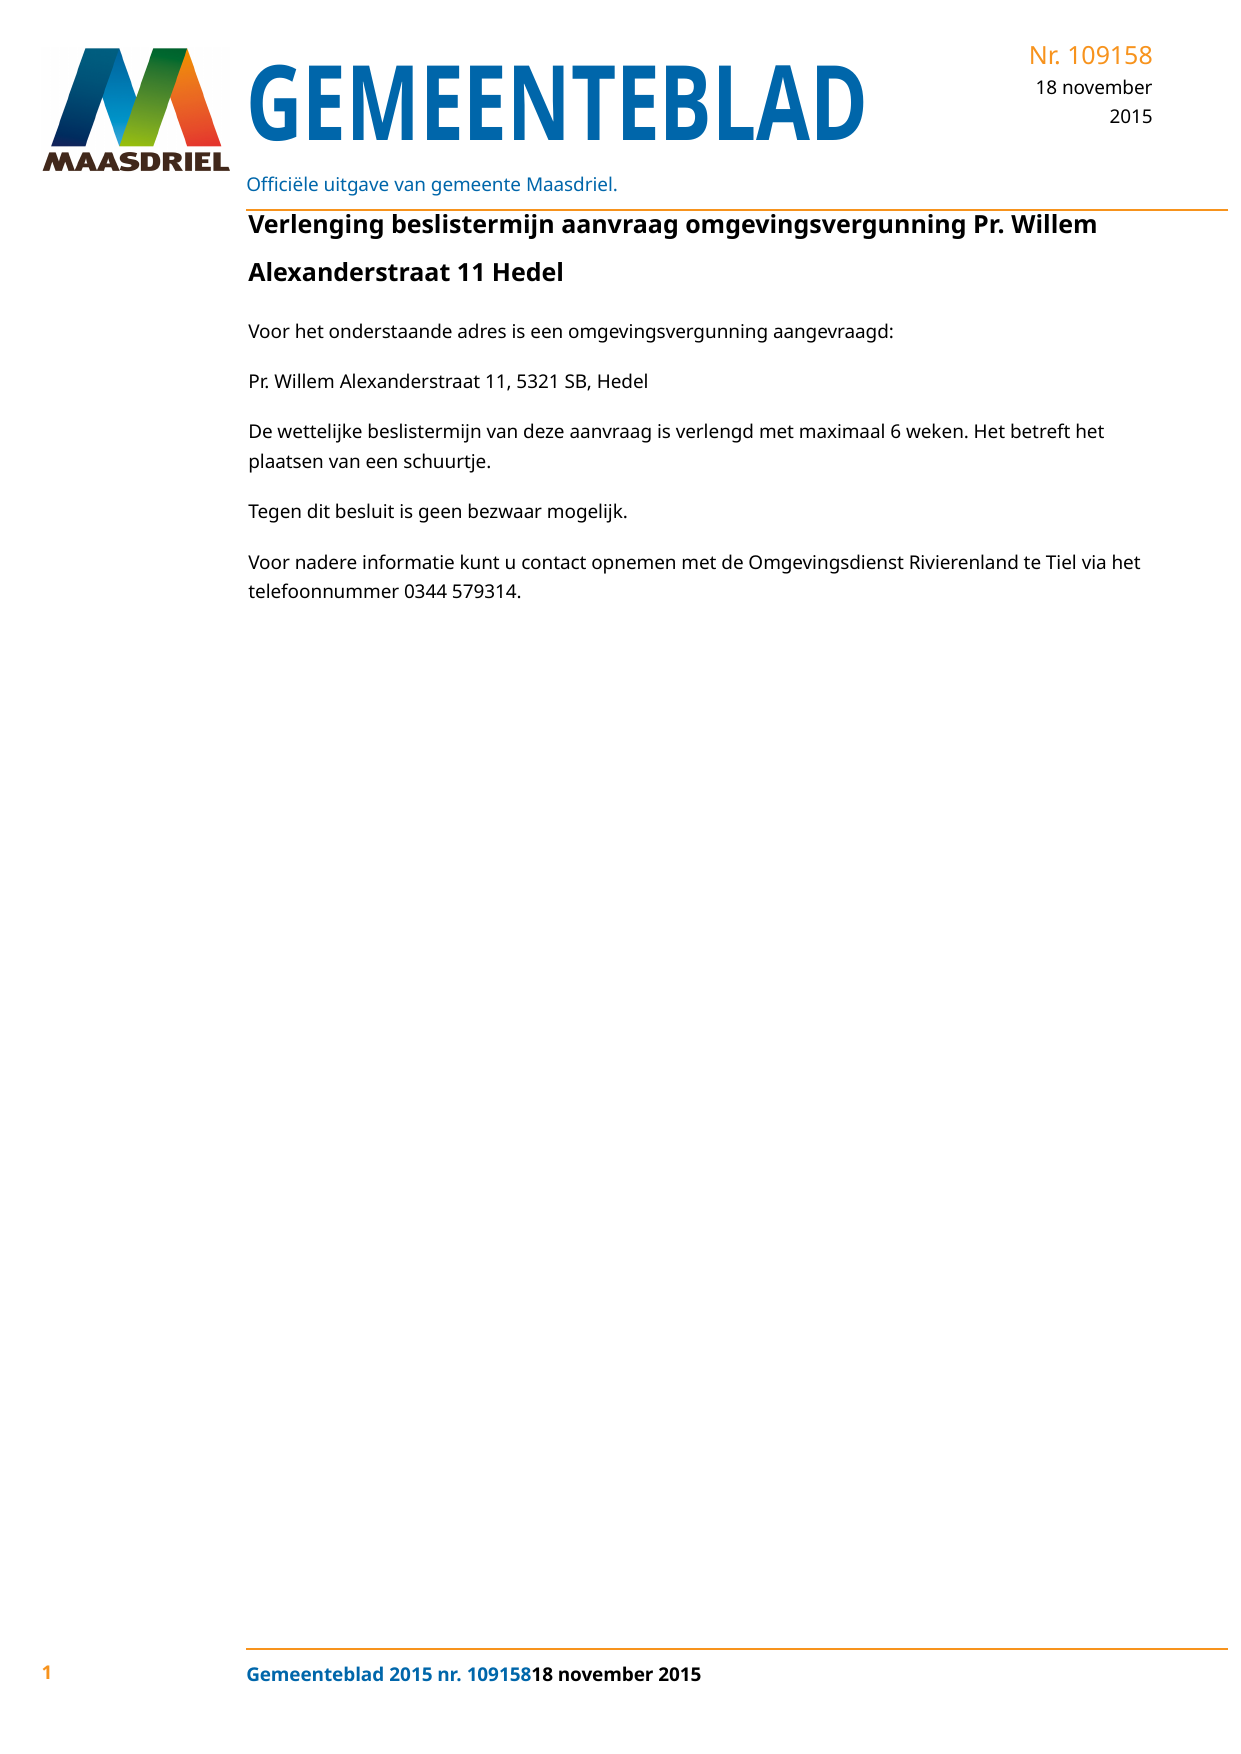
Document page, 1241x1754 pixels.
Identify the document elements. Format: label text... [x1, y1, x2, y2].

text Verlenging beslistermijn aanvraag omgevingsvergunning Pr. Willem Alexanderstraat 11 Hedel [248, 211, 1152, 288]
text De wettelijke beslistermijn van deze aanvraag is verlengd met maximaal 6 weken. Het betreft het plaatsen van een schuurtje. [248, 419, 1152, 474]
text Tegen dit besluit is geen bezwaar mogelijk. [248, 499, 1152, 524]
text Voor nadere informatie kunt u contact opnemen met de Omgevingsdienst Rivierenland te Tiel via het telefoonnummer 0344 579314. [248, 549, 1152, 604]
text Voor het onderstaande adres is een omgevingsvergunning aangevraagd: [248, 318, 1152, 344]
picture [41, 47, 231, 172]
text Pr. Willem Alexanderstraat 11, 5321 SB, Hedel [248, 368, 1152, 394]
